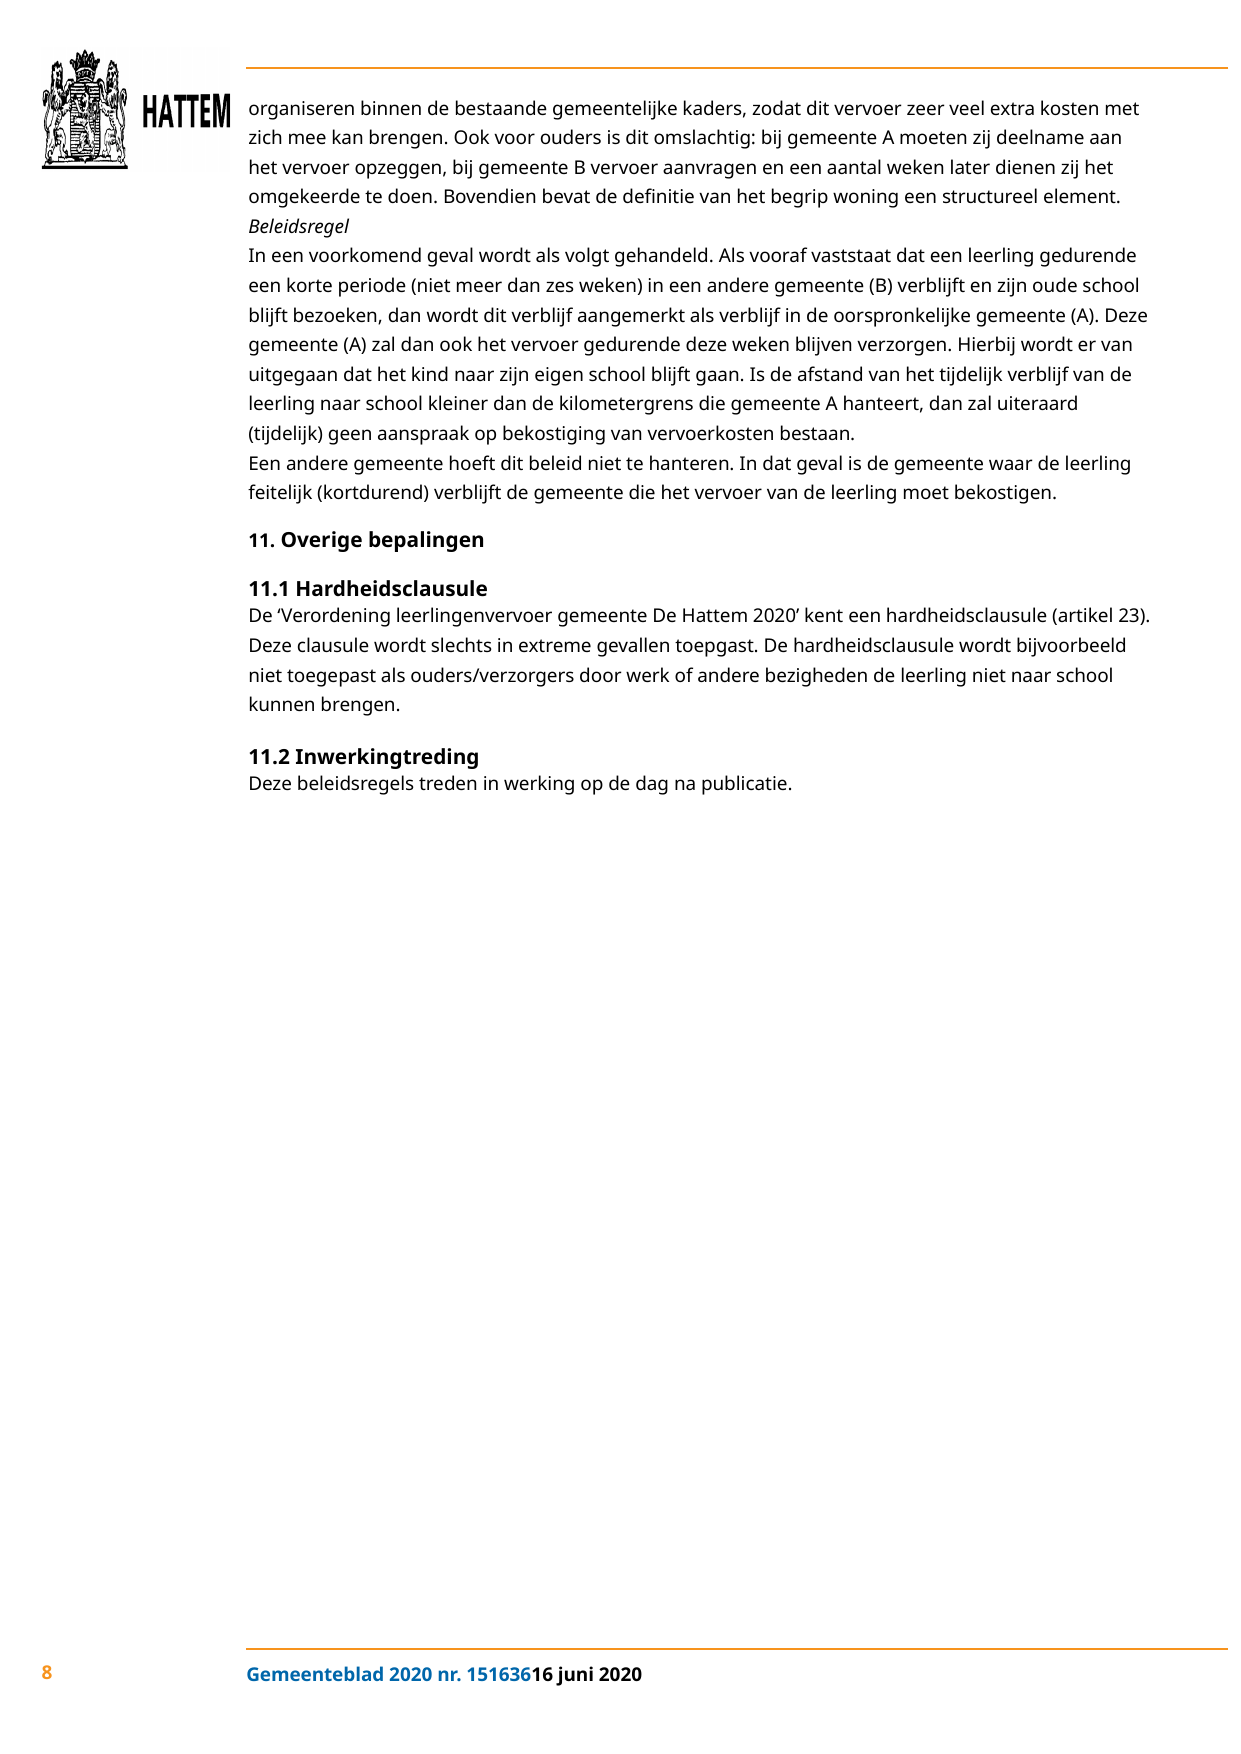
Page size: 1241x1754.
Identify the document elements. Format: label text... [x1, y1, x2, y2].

text 11.1 Hardheidsclausule [248, 574, 1152, 603]
text Deze beleidsregels treden in werking op de dag na publicatie. [248, 770, 1152, 796]
text In een voorkomend geval wordt als volgt gehandeld. Als vooraf vaststaat dat een leerling gedurende een korte periode (niet meer dan zes weken) in een andere gemeente (B) verblijft en zijn oude school blijft bezoeken, dan wordt dit verblijf aangemerkt als verblijf in de oorspronkelijke gemeente (A). Deze gemeente (A) zal dan ook het vervoer gedurende deze weken blijven verzorgen. Hierbij wordt er van uitgegaan dat het kind naar zijn eigen school blijft gaan. Is de afstand van het tijdelijk verblijf van de leerling naar school kleiner dan de kilometergrens die gemeente A hanteert, dan zal uiteraard (tijdelijk) geen aanspraak op bekostiging van vervoerkosten bestaan. [248, 243, 1152, 446]
text 11.2 Inwerkingtreding [248, 742, 1152, 770]
text De ‘Verordening leerlingenvervoer gemeente De Hattem 2020’ kent een hardheidsclausule (artikel 23). Deze clausule wordt slechts in extreme gevallen toepgast. De hardheidsclausule wordt bijvoorbeeld niet toegepast als ouders/verzorgers door werk of andere bezigheden de leerling niet naar school kunnen brengen. [248, 603, 1152, 717]
text Beleidsregel [248, 213, 1152, 239]
text organiseren binnen de bestaande gemeentelijke kaders, zodat dit vervoer zeer veel extra kosten met zich mee kan brengen. Ook voor ouders is dit omslachtig: bij gemeente A moeten zij deelname aan het vervoer opzeggen, bij gemeente B vervoer aanvragen en een aantal weken later dienen zij het omgekeerde te doen. Bovendien bevat de definitie van het begrip woning een structureel element. [248, 95, 1152, 209]
text Een andere gemeente hoeft dit beleid niet te hanteren. In dat geval is de gemeente waar de leerling feitelijk (kortdurend) verblijft de gemeente die het vervoer van de leerling moet bekostigen. [248, 450, 1152, 505]
picture [41, 47, 231, 172]
text 11. Overige bepalingen [248, 525, 1152, 553]
